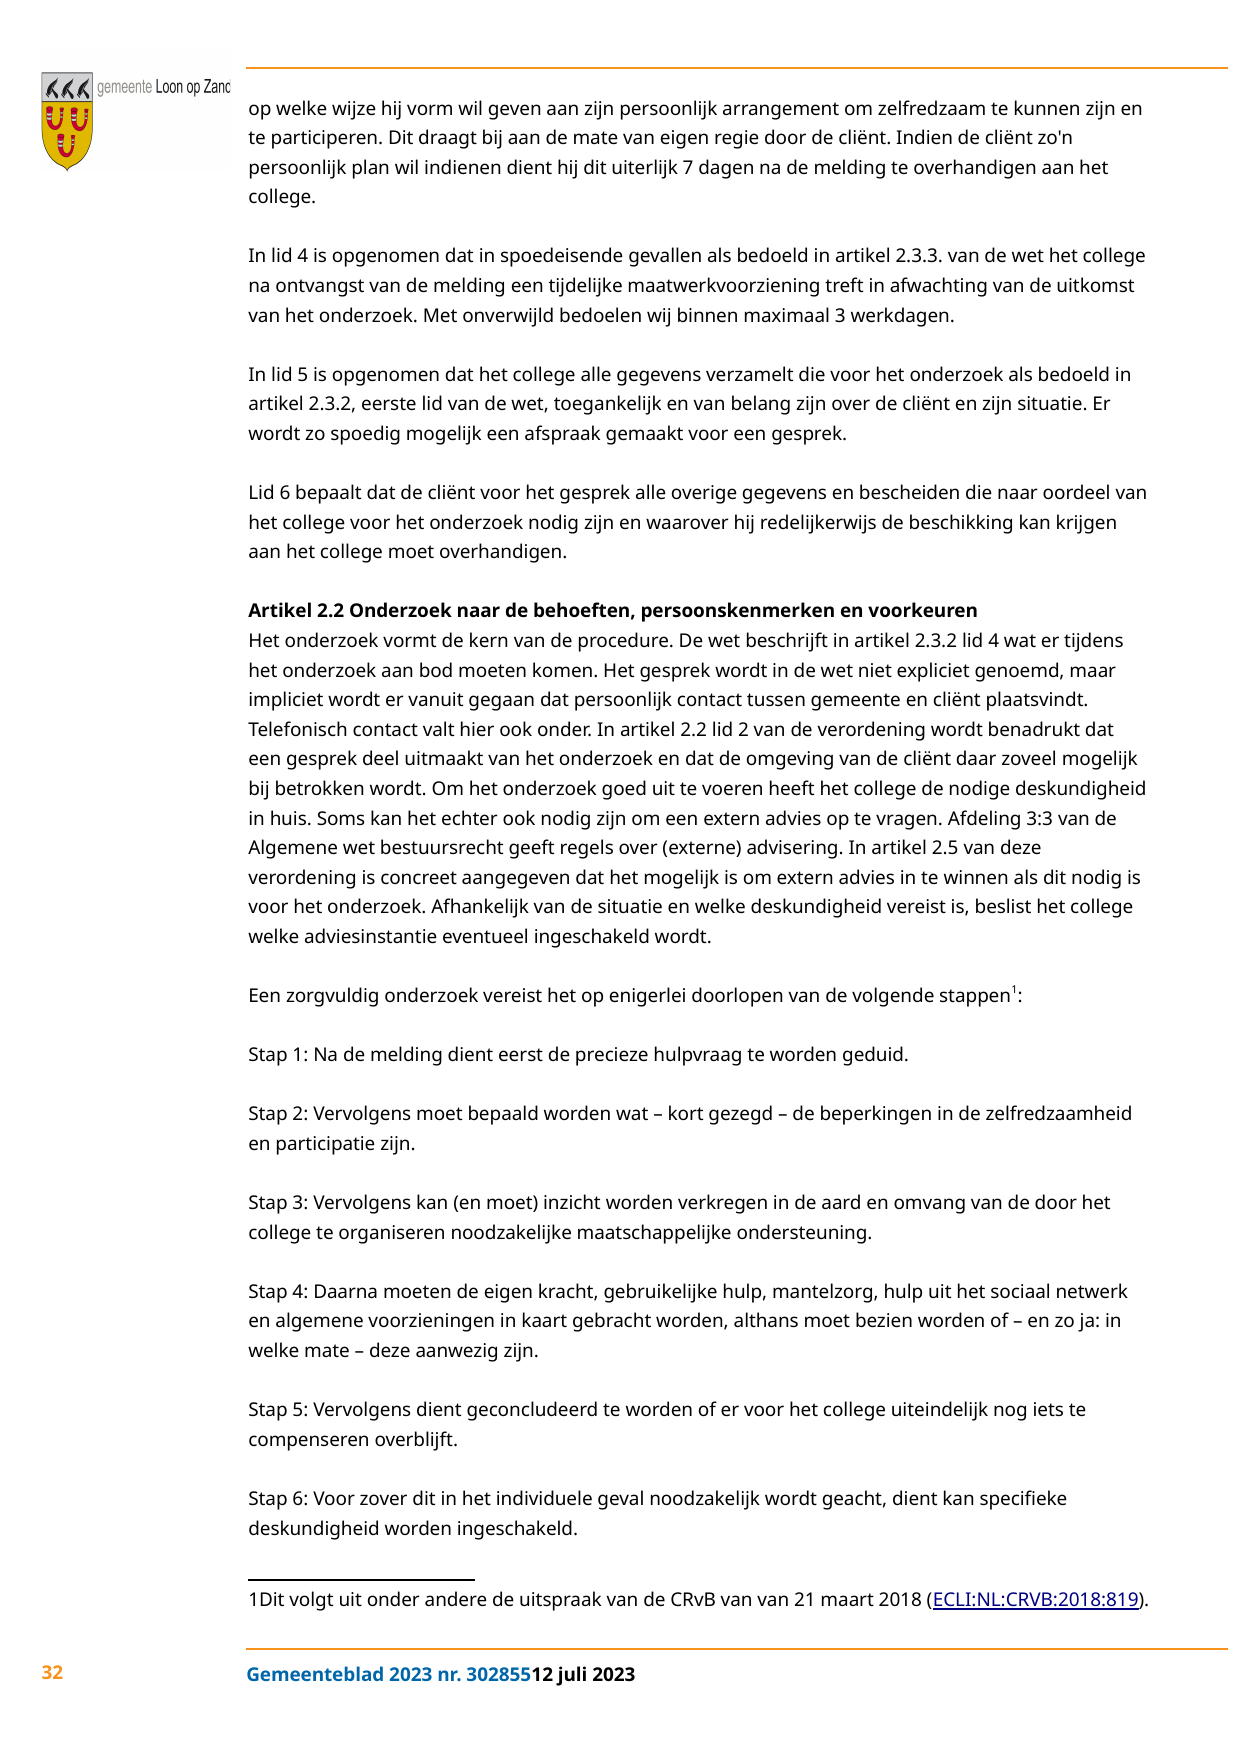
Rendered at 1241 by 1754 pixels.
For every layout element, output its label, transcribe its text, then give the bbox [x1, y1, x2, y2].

text op welke wijze hij vorm wil geven aan zijn persoonlijk arrangement om zelfredzaam te kunnen zijn en te participeren. Dit draagt bij aan de mate van eigen regie door de cliënt. Indien de cliënt zo'n persoonlijk plan wil indienen dient hij dit uiterlijk 7 dagen na de melding te overhandigen aan het college. [248, 95, 1152, 209]
text Artikel 2.2 Onderzoek naar de behoeften, persoonskenmerken en voorkeuren [248, 598, 1152, 623]
text Stap 1: Na de melding dient eerst de precieze hulpvraag te worden geduid. [248, 1041, 1152, 1067]
picture [41, 47, 231, 172]
text Stap 6: Voor zover dit in het individuele geval noodzakelijk wordt geacht, dient kan specifieke deskundigheid worden ingeschakeld. [248, 1485, 1152, 1541]
text Stap 5: Vervolgens dient geconcludeerd te worden of er voor het college uiteindelijk nog iets te compenseren overblijft. [248, 1396, 1152, 1452]
text Lid 6 bepaalt dat de cliënt voor het gesprek alle overige gegevens en bescheiden die naar oordeel van het college voor het onderzoek nodig zijn en waarover hij redelijkerwijs de beschikking kan krijgen aan het college moet overhandigen. [248, 479, 1152, 564]
text Een zorgvuldig onderzoek vereist het op enigerlei doorlopen van de volgende stappen: [248, 982, 1152, 1008]
text In lid 4 is opgenomen dat in spoedeisende gevallen als bedoeld in artikel 2.3.3. van de wet het college na ontvangst van de melding een tijdelijke maatwerkvoorziening treft in afwachting van de uitkomst van het onderzoek. Met onverwijld bedoelen wij binnen maximaal 3 werkdagen. [248, 243, 1152, 328]
text Dit volgt uit onder andere de uitspraak van de CRvB van van 21 maart 2018 (ECLI:NL:CRVB:2018:819). [248, 1586, 1152, 1612]
text Stap 3: Vervolgens kan (en moet) inzicht worden verkregen in de aard en omvang van de door het college te organiseren noodzakelijke maatschappelijke ondersteuning. [248, 1189, 1152, 1245]
text Het onderzoek vormt de kern van de procedure. De wet beschrijft in artikel 2.3.2 lid 4 wat er tijdens het onderzoek aan bod moeten komen. Het gesprek wordt in de wet niet expliciet genoemd, maar impliciet wordt er vanuit gegaan dat persoonlijk contact tussen gemeente en cliënt plaatsvindt. Telefonisch contact valt hier ook onder. In artikel 2.2 lid 2 van de verordening wordt benadrukt dat een gesprek deel uitmaakt van het onderzoek en dat de omgeving van de cliënt daar zoveel mogelijk bij betrokken wordt. Om het onderzoek goed uit te voeren heeft het college de nodige deskundigheid in huis. Soms kan het echter ook nodig zijn om een extern advies op te vragen. Afdeling 3:3 van de Algemene wet bestuursrecht geeft regels over (externe) advisering. In artikel 2.5 van deze verordening is concreet aangegeven dat het mogelijk is om extern advies in te winnen als dit nodig is voor het onderzoek. Afhankelijk van de situatie en welke deskundigheid vereist is, beslist het college welke adviesinstantie eventueel ingeschakeld wordt. [248, 627, 1152, 949]
text Stap 2: Vervolgens moet bepaald worden wat – kort gezegd – de beperkingen in de zelfredzaamheid en participatie zijn. [248, 1101, 1152, 1156]
text In lid 5 is opgenomen dat het college alle gegevens verzamelt die voor het onderzoek als bedoeld in artikel 2.3.2, eerste lid van de wet, toegankelijk en van belang zijn over de cliënt en zijn situatie. Er wordt zo spoedig mogelijk een afspraak gemaakt voor een gesprek. [248, 361, 1152, 446]
text Stap 4: Daarna moeten de eigen kracht, gebruikelijke hulp, mantelzorg, hulp uit het sociaal netwerk en algemene voorzieningen in kaart gebracht worden, althans moet bezien worden of – en zo ja: in welke mate – deze aanwezig zijn. [248, 1278, 1152, 1363]
